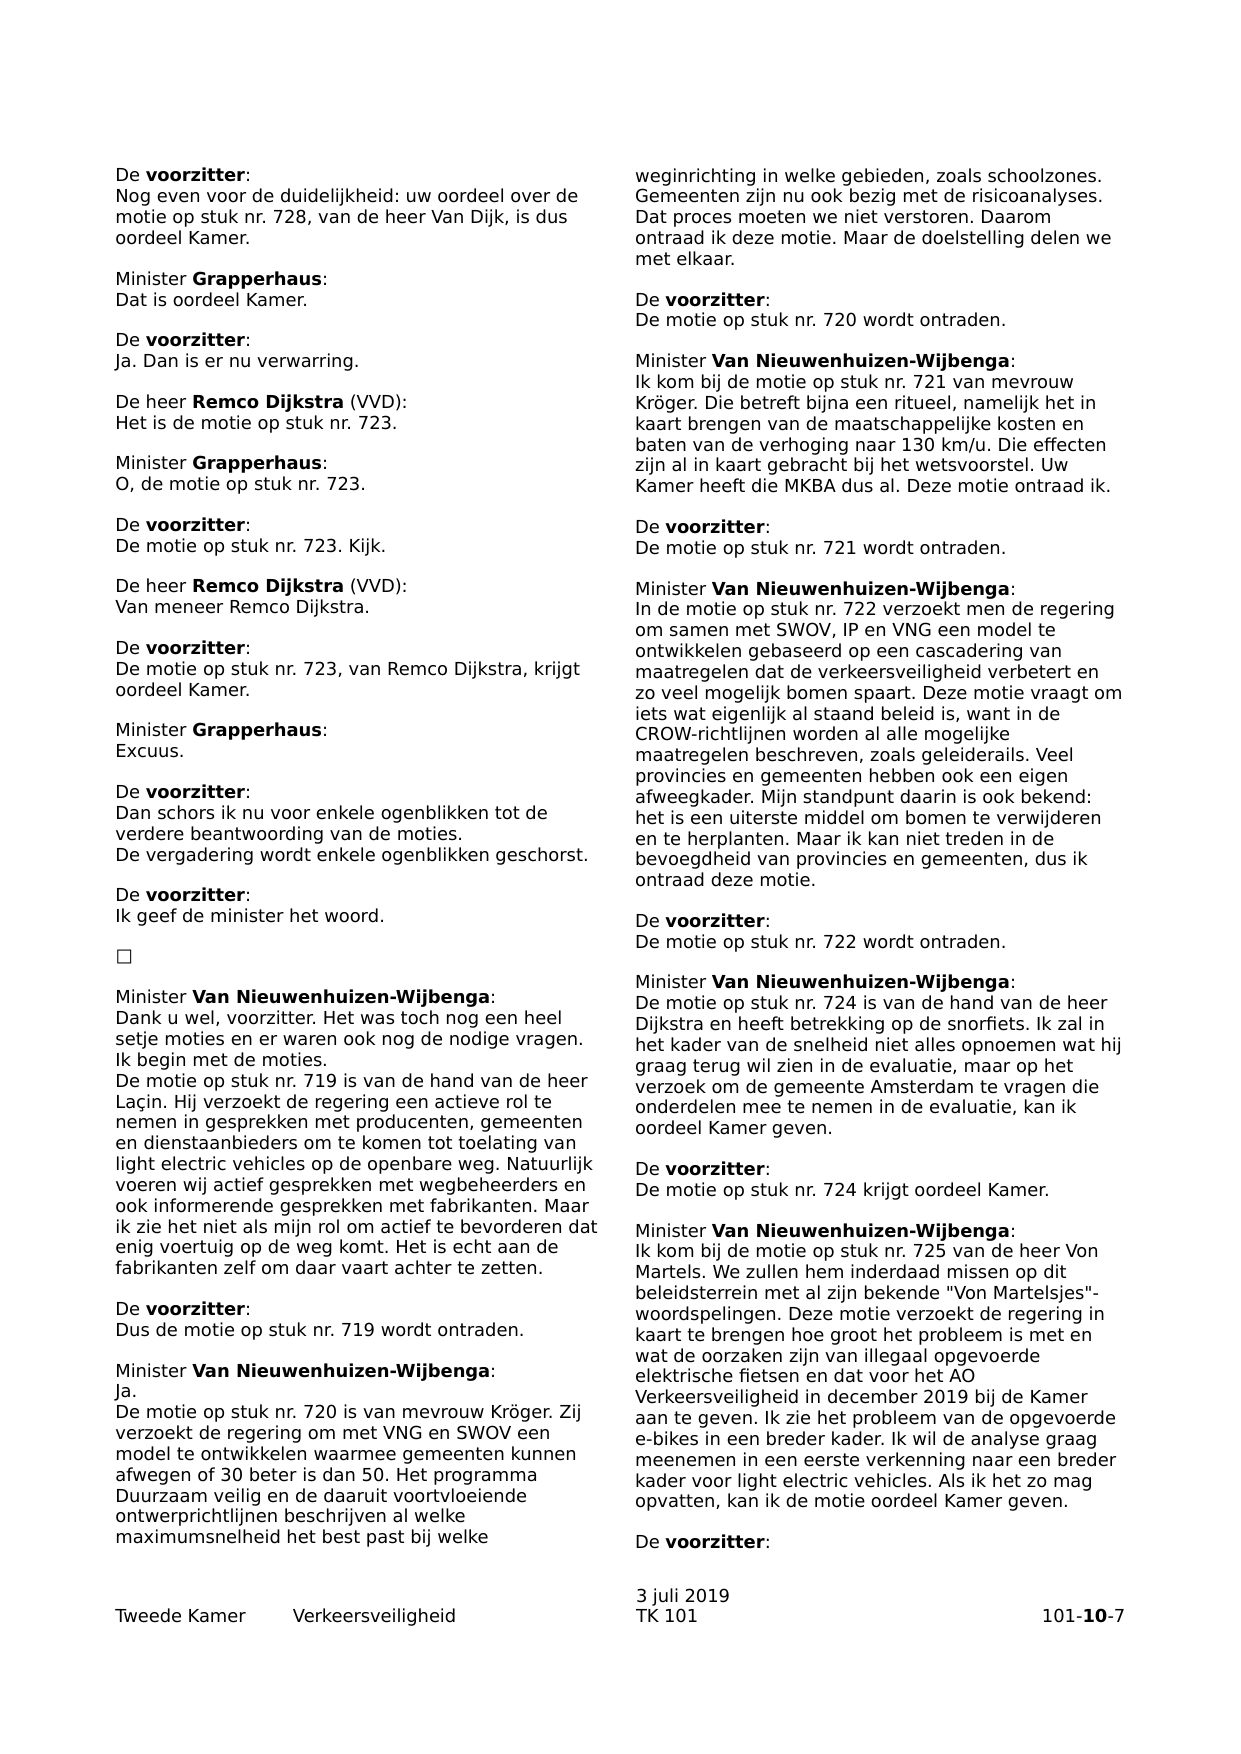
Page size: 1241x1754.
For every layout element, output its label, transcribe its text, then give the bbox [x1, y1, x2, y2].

text Van meneer Remco Dijkstra. [115, 597, 605, 618]
text De vergadering wordt enkele ogenblikken geschorst. [115, 844, 605, 865]
text O, de motie op stuk nr. 723. [115, 474, 605, 495]
text Minister Van Nieuwenhuizen-Wijbenga: [635, 1220, 1125, 1241]
text Het is de motie op stuk nr. 723. [115, 412, 605, 433]
text De voorzitter: [115, 782, 605, 803]
text Minister Van Nieuwenhuizen-Wijbenga: [635, 972, 1125, 993]
text De heer Remco Dijkstra (VVD): [115, 392, 605, 412]
text De voorzitter: [635, 911, 1125, 931]
text De heer Remco Dijkstra (VVD): [115, 576, 605, 597]
text De voorzitter: [115, 330, 605, 351]
text Minister Grapperhaus: [115, 720, 605, 741]
text Minister Van Nieuwenhuizen-Wijbenga: [635, 351, 1125, 372]
text De voorzitter: [115, 515, 605, 536]
text De motie op stuk nr. 720 wordt ontraden. [635, 310, 1125, 331]
text Minister Van Nieuwenhuizen-Wijbenga: [115, 1361, 605, 1381]
text Ik kom bij de motie op stuk nr. 721 van mevrouw Kröger. Die betreft bijna een ritueel, namelijk het in kaart brengen van de maatschappelijke kosten en baten van de verhoging naar 130 km/u. Die effecten zijn al in kaart gebracht bij het wetsvoorstel. Uw Kamer heeft die MKBA dus al. Deze motie ontraad ik. [635, 372, 1125, 497]
text Minister Grapperhaus: [115, 453, 605, 474]
text Dat is oordeel Kamer. [115, 289, 605, 310]
text Ja. [115, 1381, 605, 1402]
text Dank u wel, voorzitter. Het was toch nog een heel setje moties en er waren ook nog de nodige vragen. Ik begin met de moties. [115, 1008, 605, 1071]
text Dan schors ik nu voor enkele ogenblikken tot de verdere beantwoording van de moties. [115, 803, 605, 844]
text Ja. Dan is er nu verwarring. [115, 351, 605, 372]
text De voorzitter: [115, 638, 605, 659]
text De voorzitter: [635, 289, 1125, 310]
text Excuus. [115, 741, 605, 762]
text De voorzitter: [115, 885, 605, 906]
text De voorzitter: [115, 1299, 605, 1320]
text Ik geef de minister het woord. [115, 906, 605, 927]
text De voorzitter: [635, 517, 1125, 537]
text ⬜ [115, 947, 605, 967]
text De motie op stuk nr. 724 is van de hand van de heer Dijkstra en heeft betrekking op de snorfiets. Ik zal in het kader van de snelheid niet alles opnoemen wat hij graag terug wil zien in de evaluatie, maar op het verzoek om de gemeente Amsterdam te vragen die onderdelen mee te nemen in de evaluatie, kan ik oordeel Kamer geven. [635, 993, 1125, 1139]
text De motie op stuk nr. 724 krijgt oordeel Kamer. [635, 1179, 1125, 1200]
text Minister Grapperhaus: [115, 268, 605, 289]
text weginrichting in welke gebieden, zoals schoolzones. Gemeenten zijn nu ook bezig met de risicoanalyses. Dat proces moeten we niet verstoren. Daarom ontraad ik deze motie. Maar de doelstelling delen we met elkaar. [635, 165, 1125, 269]
text Ik kom bij de motie op stuk nr. 725 van de heer Von Martels. We zullen hem inderdaad missen op dit beleidsterrein met al zijn bekende "Von Martelsjes"-woordspelingen. Deze motie verzoekt de regering in kaart te brengen hoe groot het probleem is met en wat de oorzaken zijn van illegaal opgevoerde elektrische fietsen en dat voor het AO Verkeersveiligheid in december 2019 bij de Kamer aan te geven. Ik zie het probleem van de opgevoerde e-bikes in een breder kader. Ik wil de analyse graag meenemen in een eerste verkenning naar een breder kader voor light electric vehicles. Als ik het zo mag opvatten, kan ik de motie oordeel Kamer geven. [635, 1241, 1125, 1512]
text De motie op stuk nr. 719 is van de hand van de heer Laçin. Hij verzoekt de regering een actieve rol te nemen in gesprekken met producenten, gemeenten en dienstaanbieders om te komen tot toelating van light electric vehicles op de openbare weg. Natuurlijk voeren wij actief gesprekken met wegbeheerders en ook informerende gesprekken met fabrikanten. Maar ik zie het niet als mijn rol om actief te bevorderen dat enig voertuig op de weg komt. Het is echt aan de fabrikanten zelf om daar vaart achter te zetten. [115, 1071, 605, 1279]
text De motie op stuk nr. 723, van Remco Dijkstra, krijgt oordeel Kamer. [115, 659, 605, 700]
text In de motie op stuk nr. 722 verzoekt men de regering om samen met SWOV, IP en VNG een model te ontwikkelen gebaseerd op een cascadering van maatregelen dat de verkeersveiligheid verbetert en zo veel mogelijk bomen spaart. Deze motie vraagt om iets wat eigenlijk al staand beleid is, want in de CROW-richtlijnen worden al alle mogelijke maatregelen beschreven, zoals geleiderails. Veel provincies en gemeenten hebben ook een eigen afweegkader. Mijn standpunt daarin is ook bekend: het is een uiterste middel om bomen te verwijderen en te herplanten. Maar ik kan niet treden in de bevoegdheid van provincies en gemeenten, dus ik ontraad deze motie. [635, 599, 1125, 891]
text De motie op stuk nr. 723. Kijk. [115, 536, 605, 556]
text De voorzitter: [115, 165, 605, 186]
text De motie op stuk nr. 722 wordt ontraden. [635, 931, 1125, 952]
text De motie op stuk nr. 721 wordt ontraden. [635, 537, 1125, 558]
text Nog even voor de duidelijkheid: uw oordeel over de motie op stuk nr. 728, van de heer Van Dijk, is dus oordeel Kamer. [115, 186, 605, 248]
text Minister Van Nieuwenhuizen-Wijbenga: [635, 578, 1125, 599]
text De voorzitter: [635, 1532, 1125, 1553]
text De voorzitter: [635, 1159, 1125, 1179]
text Dus de motie op stuk nr. 719 wordt ontraden. [115, 1320, 605, 1341]
text Minister Van Nieuwenhuizen-Wijbenga: [115, 987, 605, 1008]
text De motie op stuk nr. 720 is van mevrouw Kröger. Zij verzoekt de regering om met VNG en SWOV een model te ontwikkelen waarmee gemeenten kunnen afwegen of 30 beter is dan 50. Het programma Duurzaam veilig en de daaruit voortvloeiende ontwerprichtlijnen beschrijven al welke maximumsnelheid het best past bij welke [115, 1402, 605, 1548]
